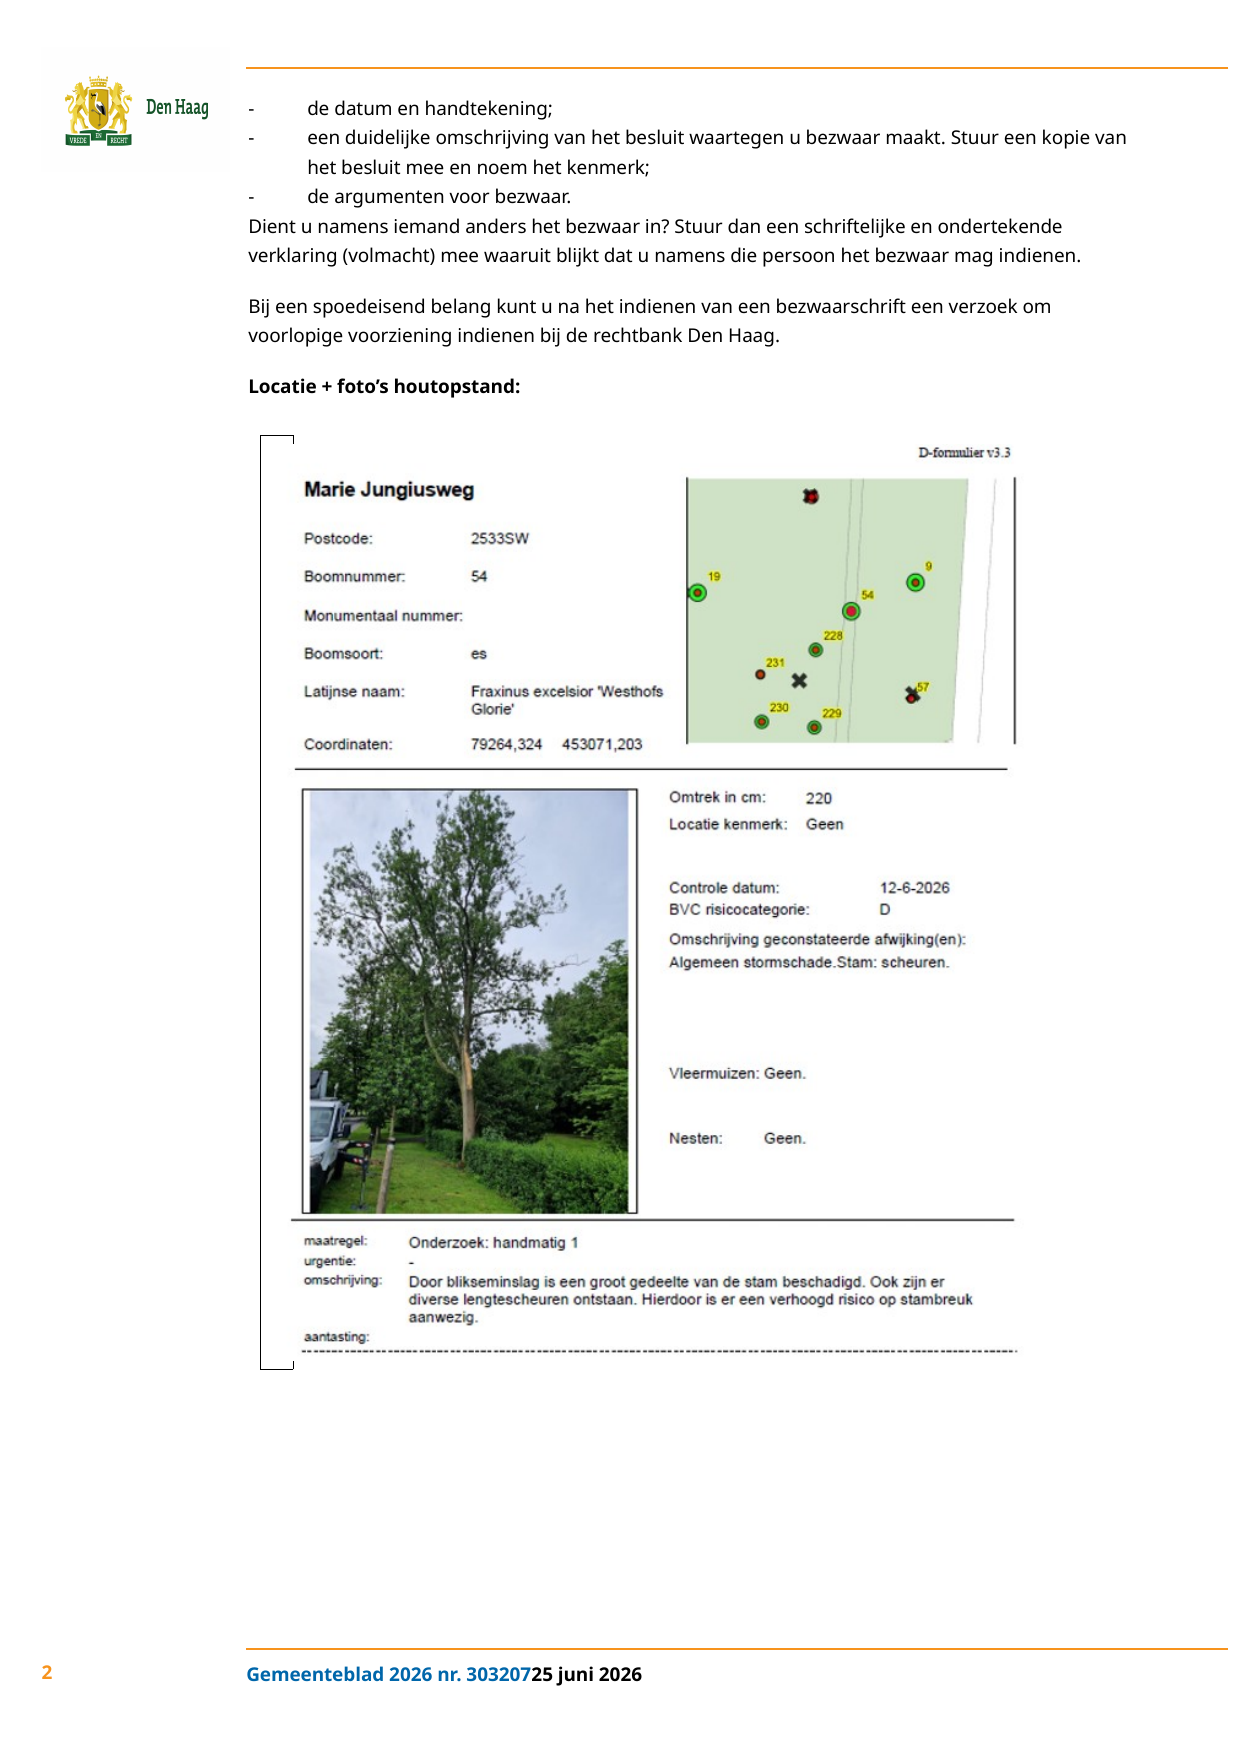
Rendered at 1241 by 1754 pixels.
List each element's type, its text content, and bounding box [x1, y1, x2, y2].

list een duidelijke omschrijving van het besluit waartegen u bezwaar maakt. Stuur een kopie van het besluit mee en noem het kenmerk; [248, 124, 1152, 180]
text Dient u namens iemand anders het bezwaar in? Stuur dan een schriftelijke en ondertekende verklaring (volmacht) mee waaruit blijkt dat u namens die persoon het bezwaar mag indienen. [248, 213, 1152, 268]
list de argumenten voor bezwaar. [248, 183, 1152, 209]
picture [268, 444, 1031, 1361]
picture [41, 47, 231, 172]
text Locatie + foto’s houtopstand: [248, 373, 1152, 399]
text Bij een spoedeisend belang kunt u na het indienen van een bezwaarschrift een verzoek om voorlopige voorziening indienen bij de rechtbank Den Haag. [248, 293, 1152, 348]
list de datum en handtekening; [248, 95, 1152, 121]
